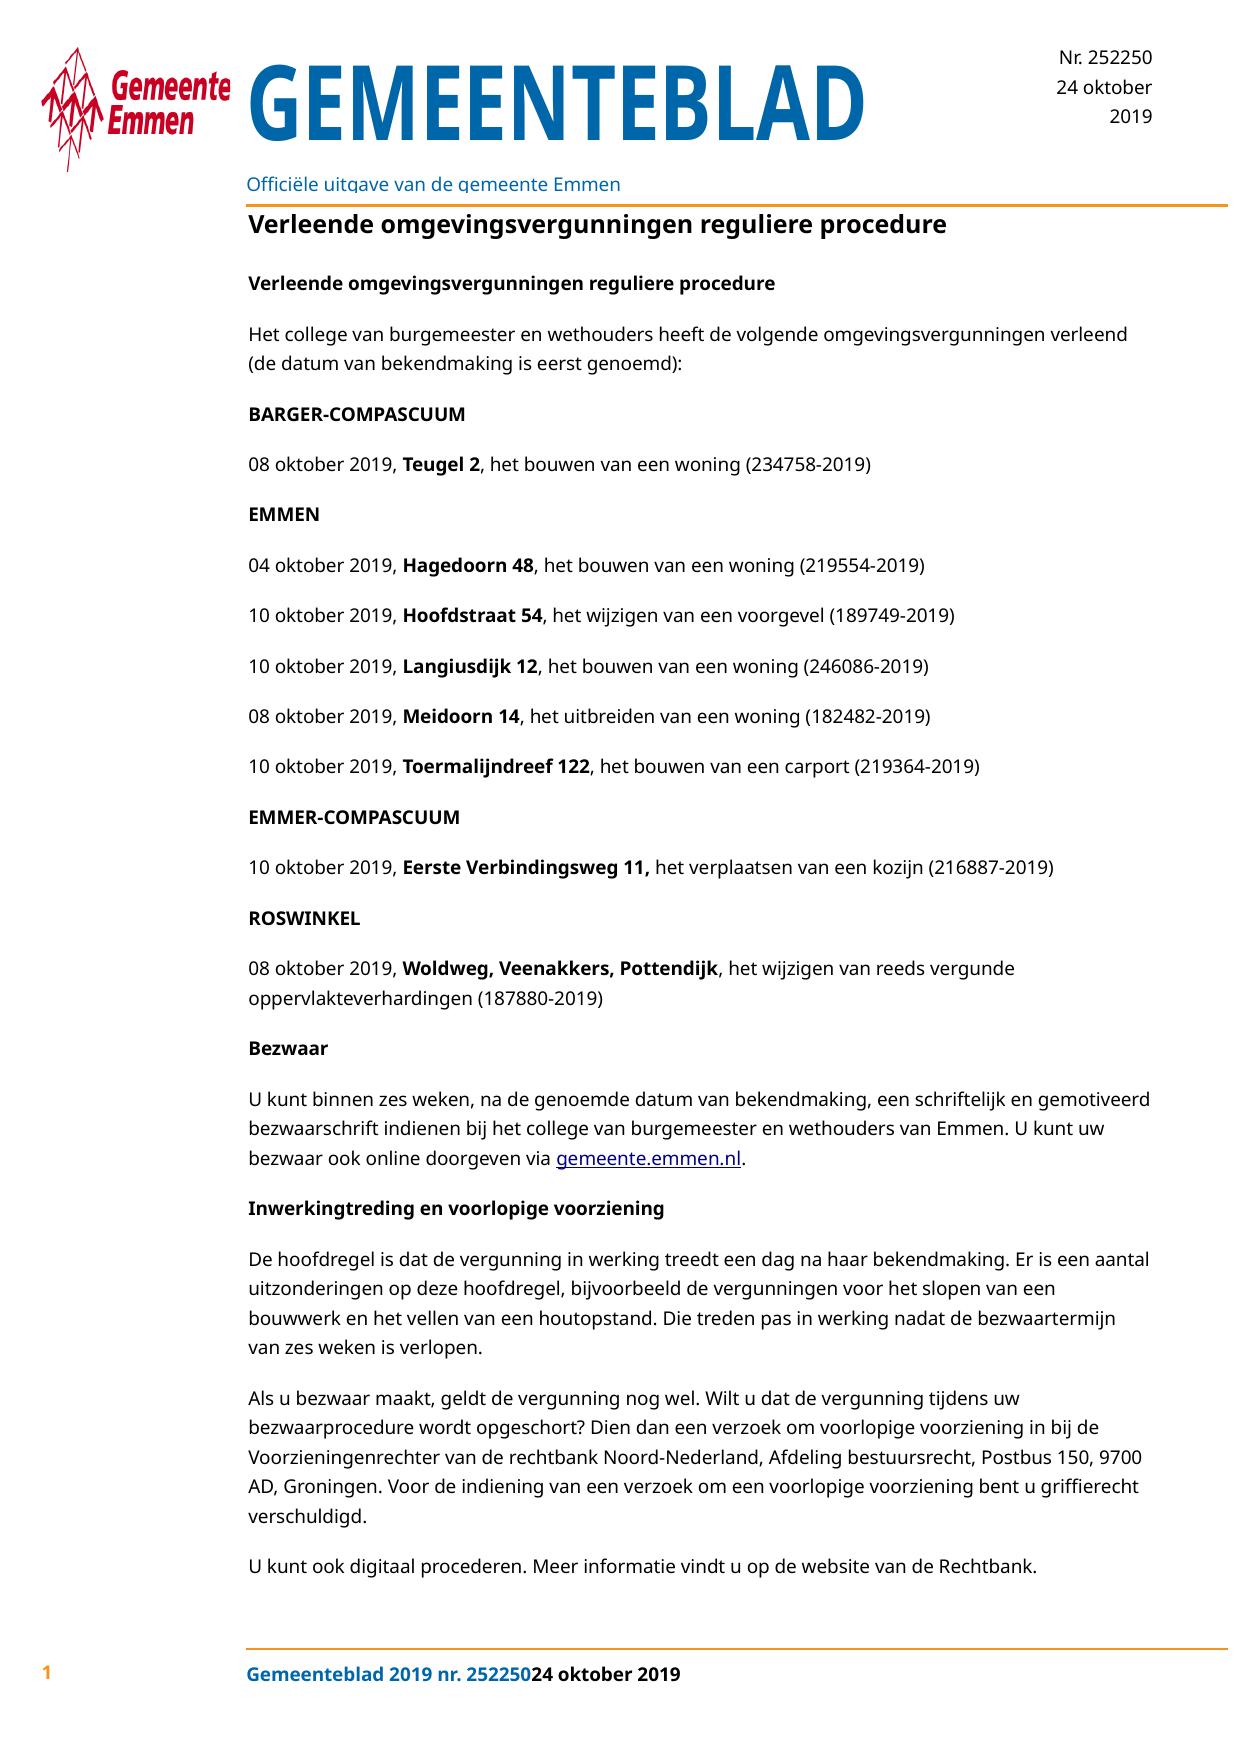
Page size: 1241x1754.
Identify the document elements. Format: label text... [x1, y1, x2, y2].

text 08 oktober 2019, Meidoorn 14, het uitbreiden van een woning (182482-2019) [248, 703, 1152, 729]
text Het college van burgemeester en wethouders heeft de volgende omgevingsvergunningen verleend (de datum van bekendmaking is eerst genoemd): [248, 321, 1152, 376]
text 08 oktober 2019, Teugel 2, het bouwen van een woning (234758-2019) [248, 451, 1152, 477]
text Als u bezwaar maakt, geldt de vergunning nog wel. Wilt u dat de vergunning tijdens uw bezwaarprocedure wordt opgeschort? Dien dan een verzoek om voorlopige voorziening in bij de Voorzieningenrechter van de rechtbank Noord-Nederland, Afdeling bestuursrecht, Postbus 150, 9700 AD, Groningen. Voor de indiening van een verzoek om een voorlopige voorziening bent u griffierecht verschuldigd. [248, 1385, 1152, 1529]
text 08 oktober 2019, Woldweg, Veenakkers, Pottendijk, het wijzigen van reeds vergunde oppervlakteverhardingen (187880-2019) [248, 955, 1152, 1011]
text 10 oktober 2019, Eerste Verbindingsweg 11, het verplaatsen van een kozijn (216887-2019) [248, 854, 1152, 880]
text U kunt ook digitaal procederen. Meer informatie vindt u op de website van de Rechtbank. [248, 1554, 1152, 1579]
text Verleende omgevingsvergunningen reguliere procedure [248, 207, 1152, 241]
text Bezwaar [248, 1035, 1152, 1061]
text U kunt binnen zes weken, na de genoemde datum van bekendmaking, een schriftelijk en gemotiveerd bezwaarschrift indienen bij het college van burgemeester en wethouders van Emmen. U kunt uw bezwaar ook online doorgeven via gemeente.emmen.nl. [248, 1086, 1152, 1171]
text 10 oktober 2019, Langiusdijk 12, het bouwen van een woning (246086-2019) [248, 653, 1152, 678]
text BARGER-COMPASCUUM [248, 401, 1152, 426]
text 10 oktober 2019, Hoofdstraat 54, het wijzigen van een voorgevel (189749-2019) [248, 602, 1152, 628]
text De hoofdregel is dat de vergunning in werking treedt een dag na haar bekendmaking. Er is een aantal uitzonderingen op deze hoofdregel, bijvoorbeeld de vergunningen voor het slopen van een bouwwerk en het vellen van een houtopstand. Die treden pas in werking nadat de bezwaartermijn van zes weken is verlopen. [248, 1246, 1152, 1360]
text Verleende omgevingsvergunningen reguliere procedure [248, 270, 1152, 296]
text EMMER-COMPASCUUM [248, 804, 1152, 830]
text 10 oktober 2019, Toermalijndreef 122, het bouwen van een carport (219364-2019) [248, 754, 1152, 779]
text Inwerkingtreding en voorlopige voorziening [248, 1195, 1152, 1221]
text ROSWINKEL [248, 905, 1152, 931]
picture [41, 47, 231, 172]
text EMMEN [248, 502, 1152, 527]
text 04 oktober 2019, Hagedoorn 48, het bouwen van een woning (219554-2019) [248, 552, 1152, 578]
